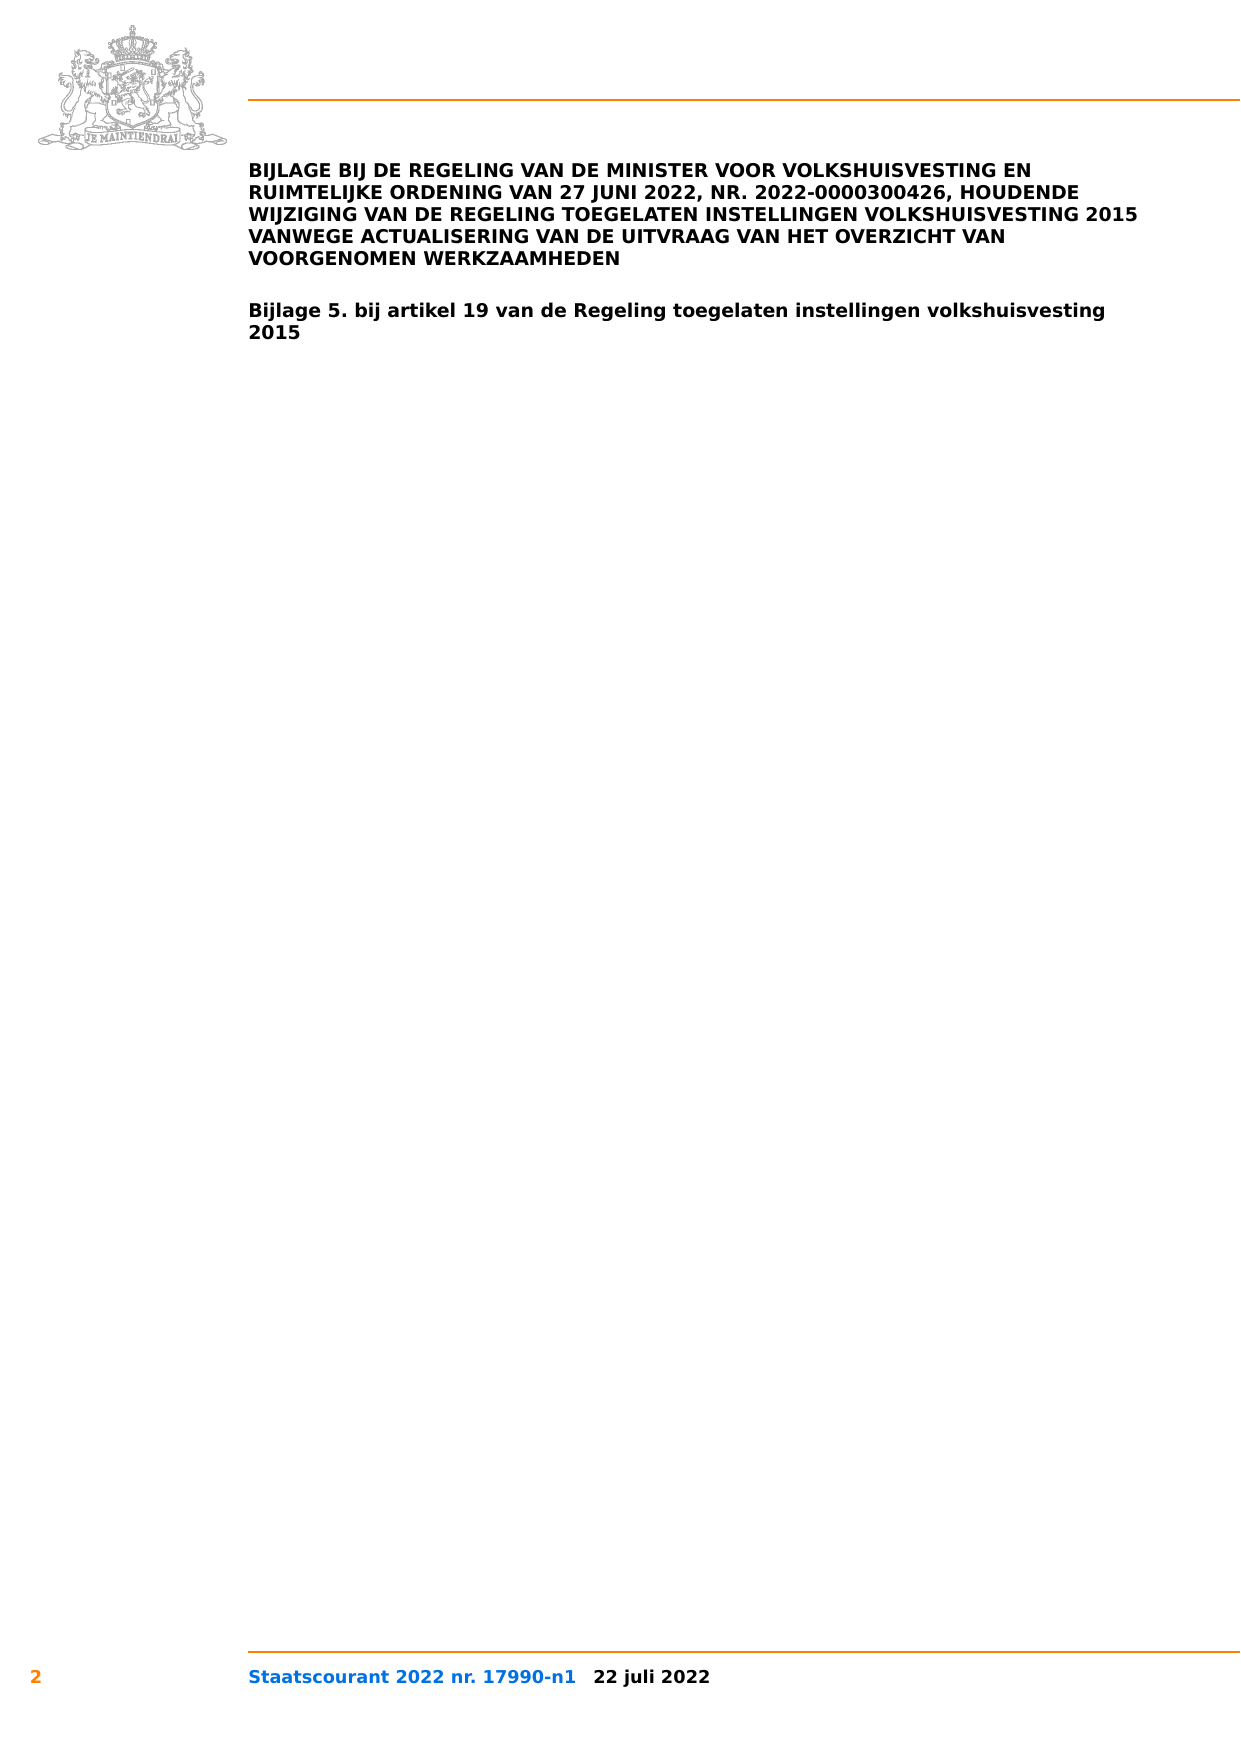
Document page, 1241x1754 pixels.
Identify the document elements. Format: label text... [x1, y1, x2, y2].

subtitle BIJLAGE BIJ DE REGELING VAN DE MINISTER VOOR VOLKSHUISVESTING EN RUIMTELIJKE ORDENING VAN 27 JUNI 2022, NR. 2022-0000300426, HOUDENDE WIJZIGING VAN DE REGELING TOEGELATEN INSTELLINGEN VOLKSHUISVESTING 2015 VANWEGE ACTUALISERING VAN DE UITVRAAG VAN HET OVERZICHT VAN VOORGENOMEN WERKZAAMHEDEN [248, 160, 1163, 270]
subtitle Bijlage 5. bij artikel 19 van de Regeling toegelaten instellingen volkshuisvesting 2015 [248, 300, 1163, 344]
picture [38, 25, 227, 150]
